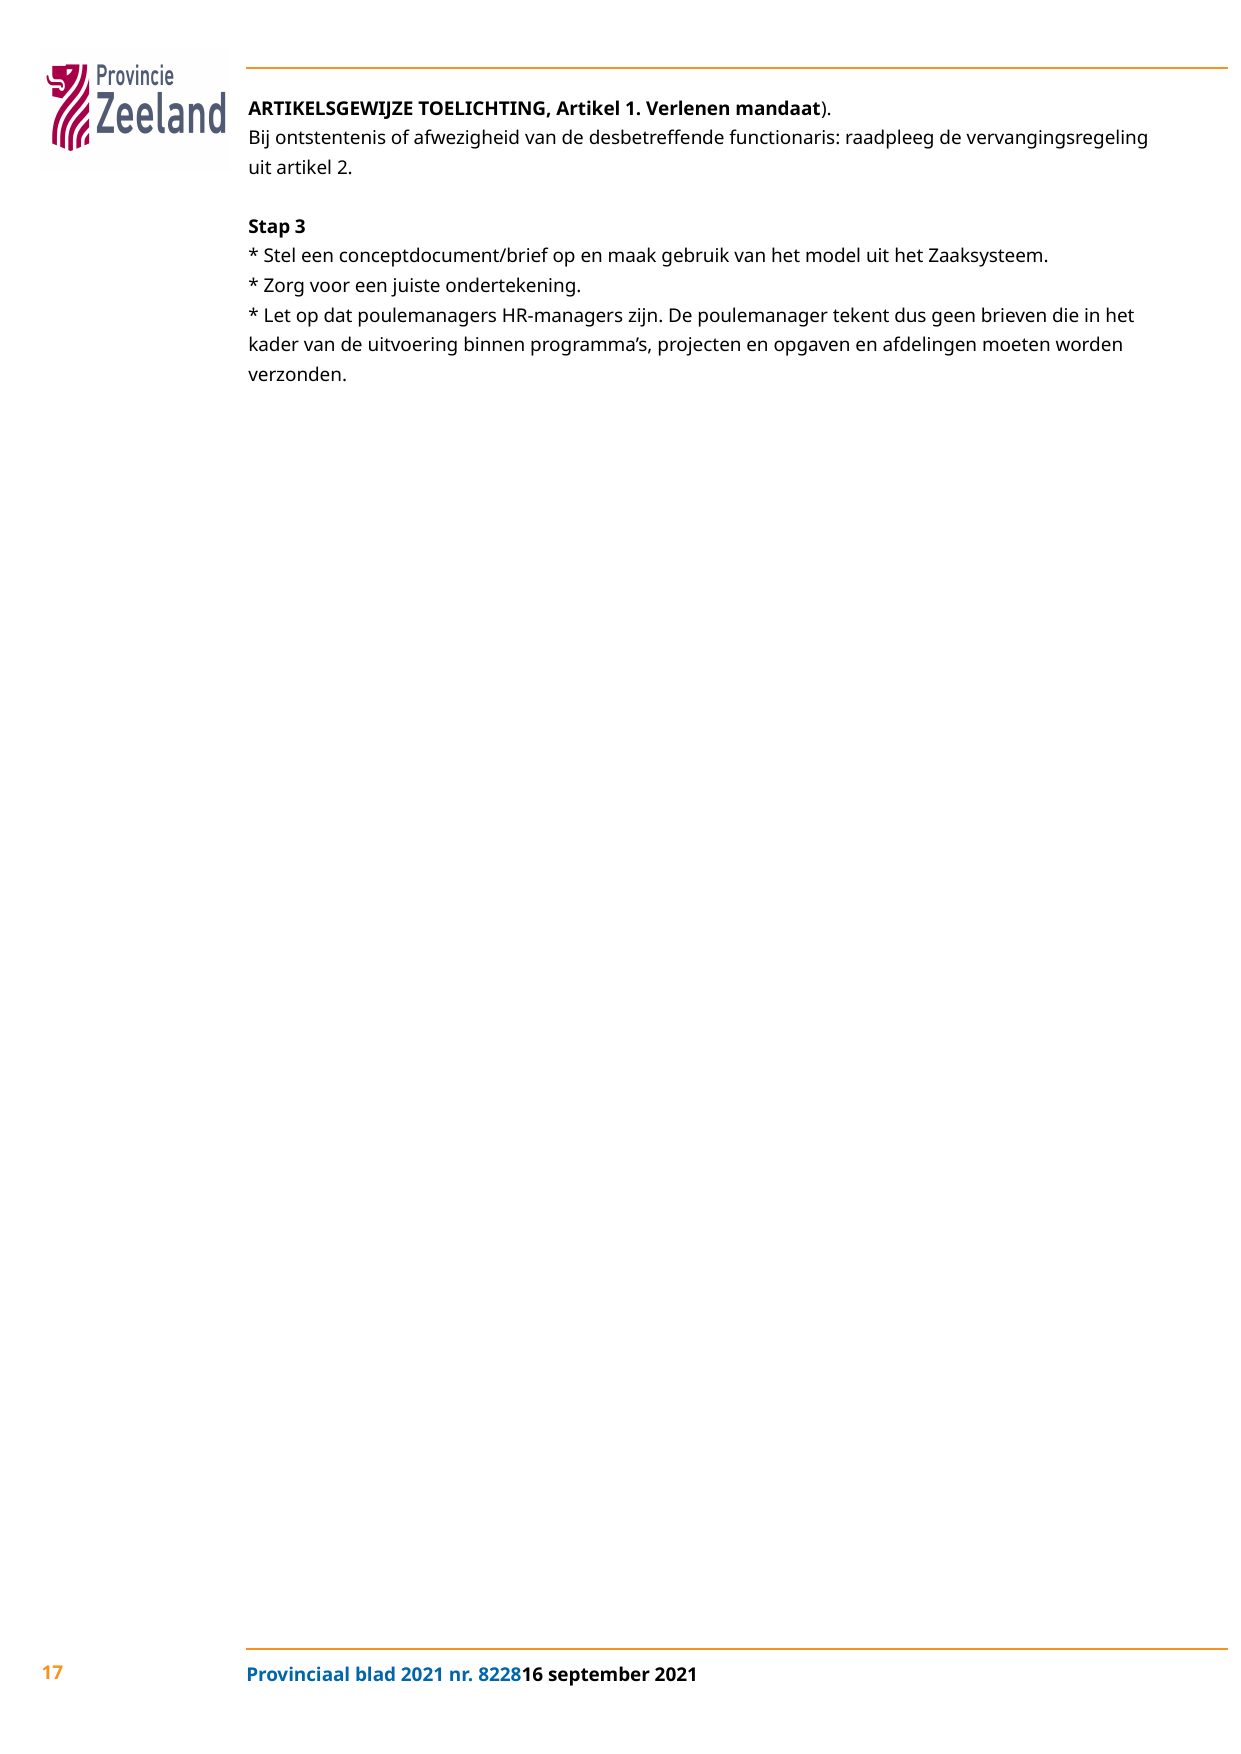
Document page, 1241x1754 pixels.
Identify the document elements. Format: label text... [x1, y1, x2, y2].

text ARTIKELSGEWIJZE TOELICHTING, Artikel 1. Verlenen mandaat). [248, 95, 1152, 121]
text * Let op dat poulemanagers HR-managers zijn. De poulemanager tekent dus geen brieven die in het kader van de uitvoering binnen programma’s, projecten en opgaven en afdelingen moeten worden verzonden. [248, 302, 1152, 387]
text * Zorg voor een juiste ondertekening. [248, 272, 1152, 298]
text Stap 3 [248, 213, 1152, 239]
picture [41, 47, 231, 172]
text * Stel een conceptdocument/brief op en maak gebruik van het model uit het Zaaksysteem. [248, 243, 1152, 268]
text Bij ontstentenis of afwezigheid van de desbetreffende functionaris: raadpleeg de vervangingsregeling uit artikel 2. [248, 124, 1152, 180]
